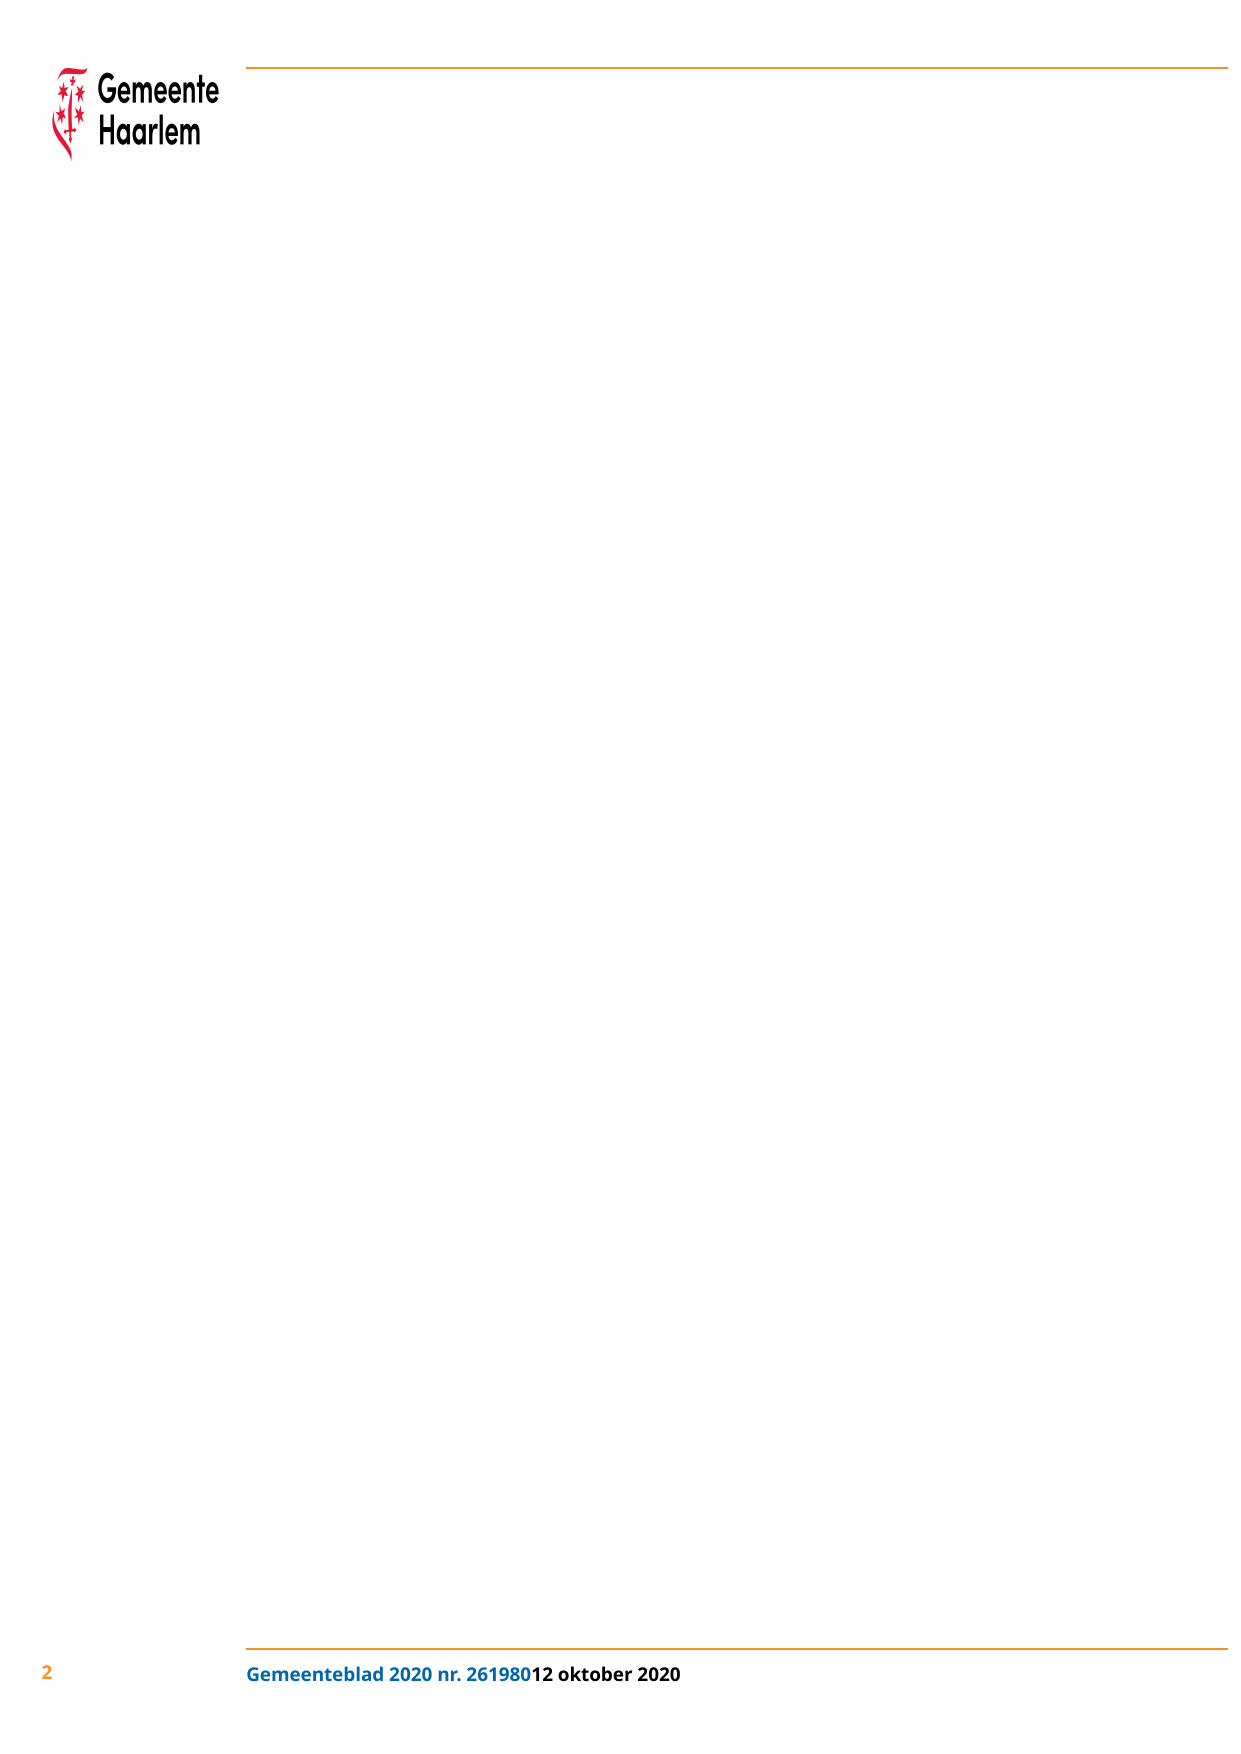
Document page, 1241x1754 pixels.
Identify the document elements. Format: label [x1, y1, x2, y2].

picture [41, 47, 231, 172]
